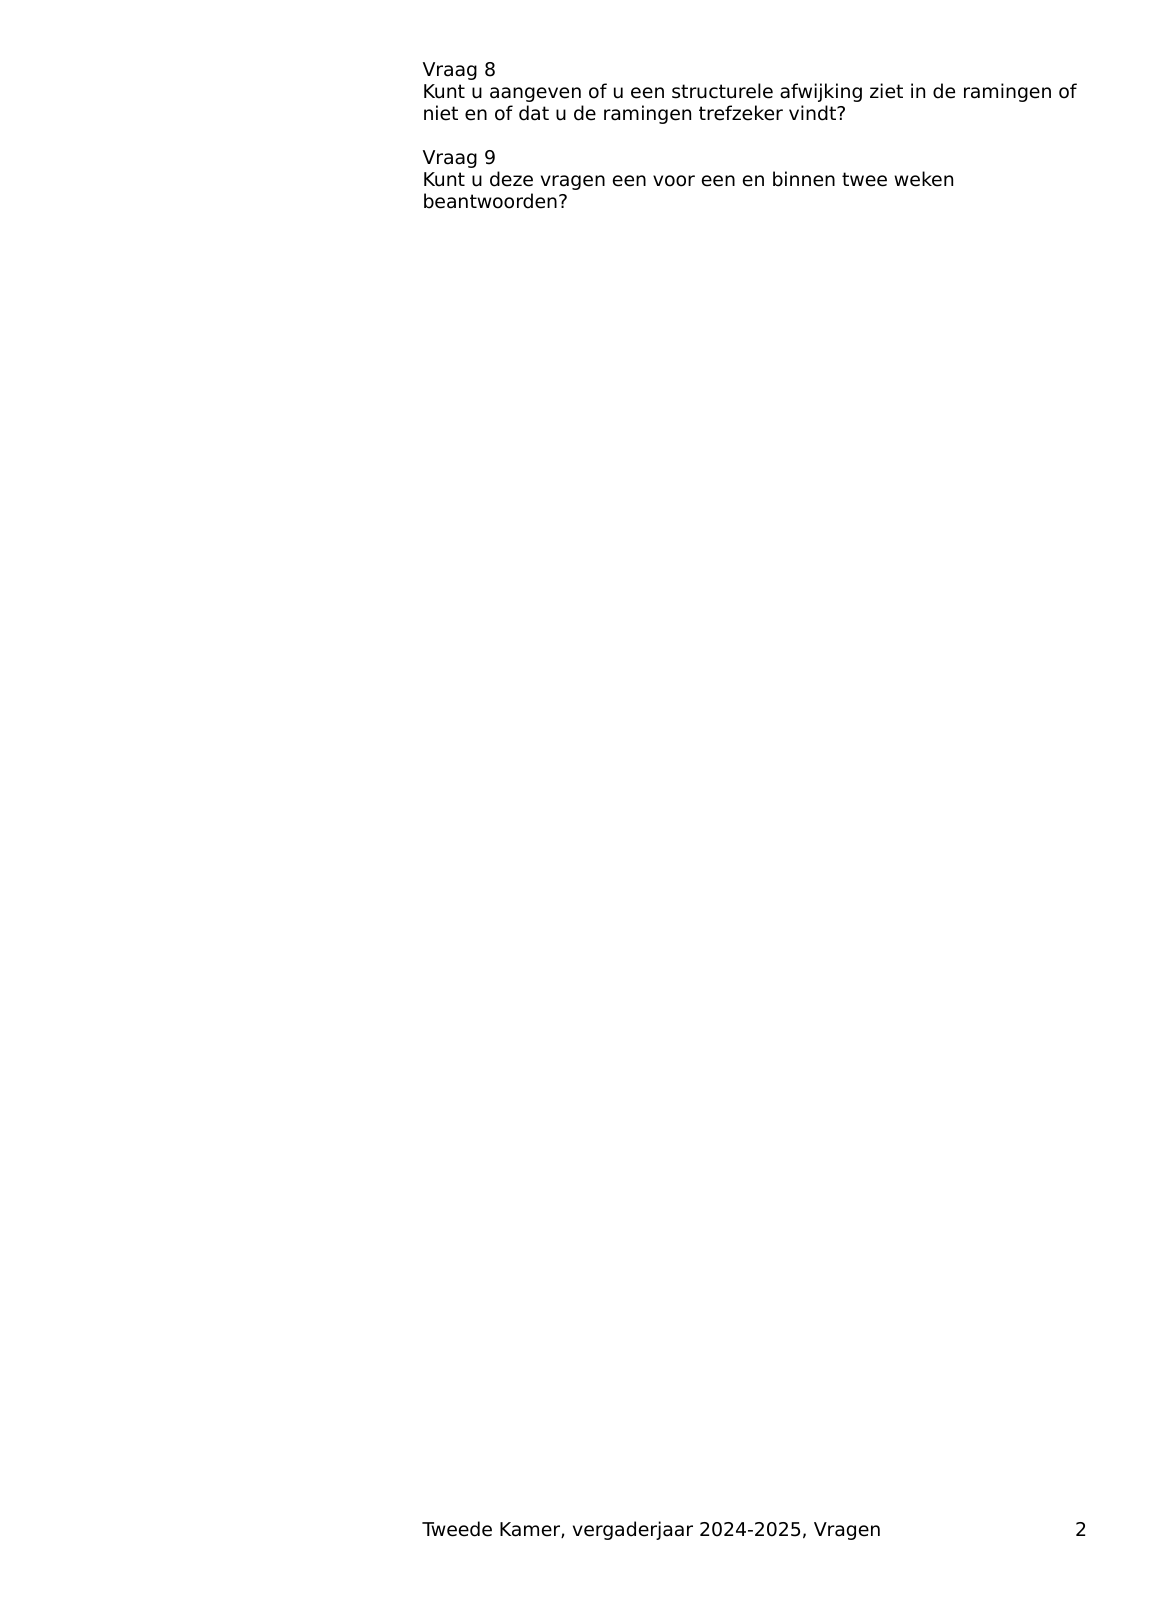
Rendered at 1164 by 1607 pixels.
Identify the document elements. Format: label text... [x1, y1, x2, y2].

text Vraag 9 [422, 147, 1087, 169]
text Kunt u deze vragen een voor een en binnen twee weken beantwoorden? [422, 169, 1087, 213]
text Kunt u aangeven of u een structurele afwijking ziet in de ramingen of niet en of dat u de ramingen trefzeker vindt? [422, 81, 1087, 125]
text Vraag 8 [422, 59, 1087, 81]
